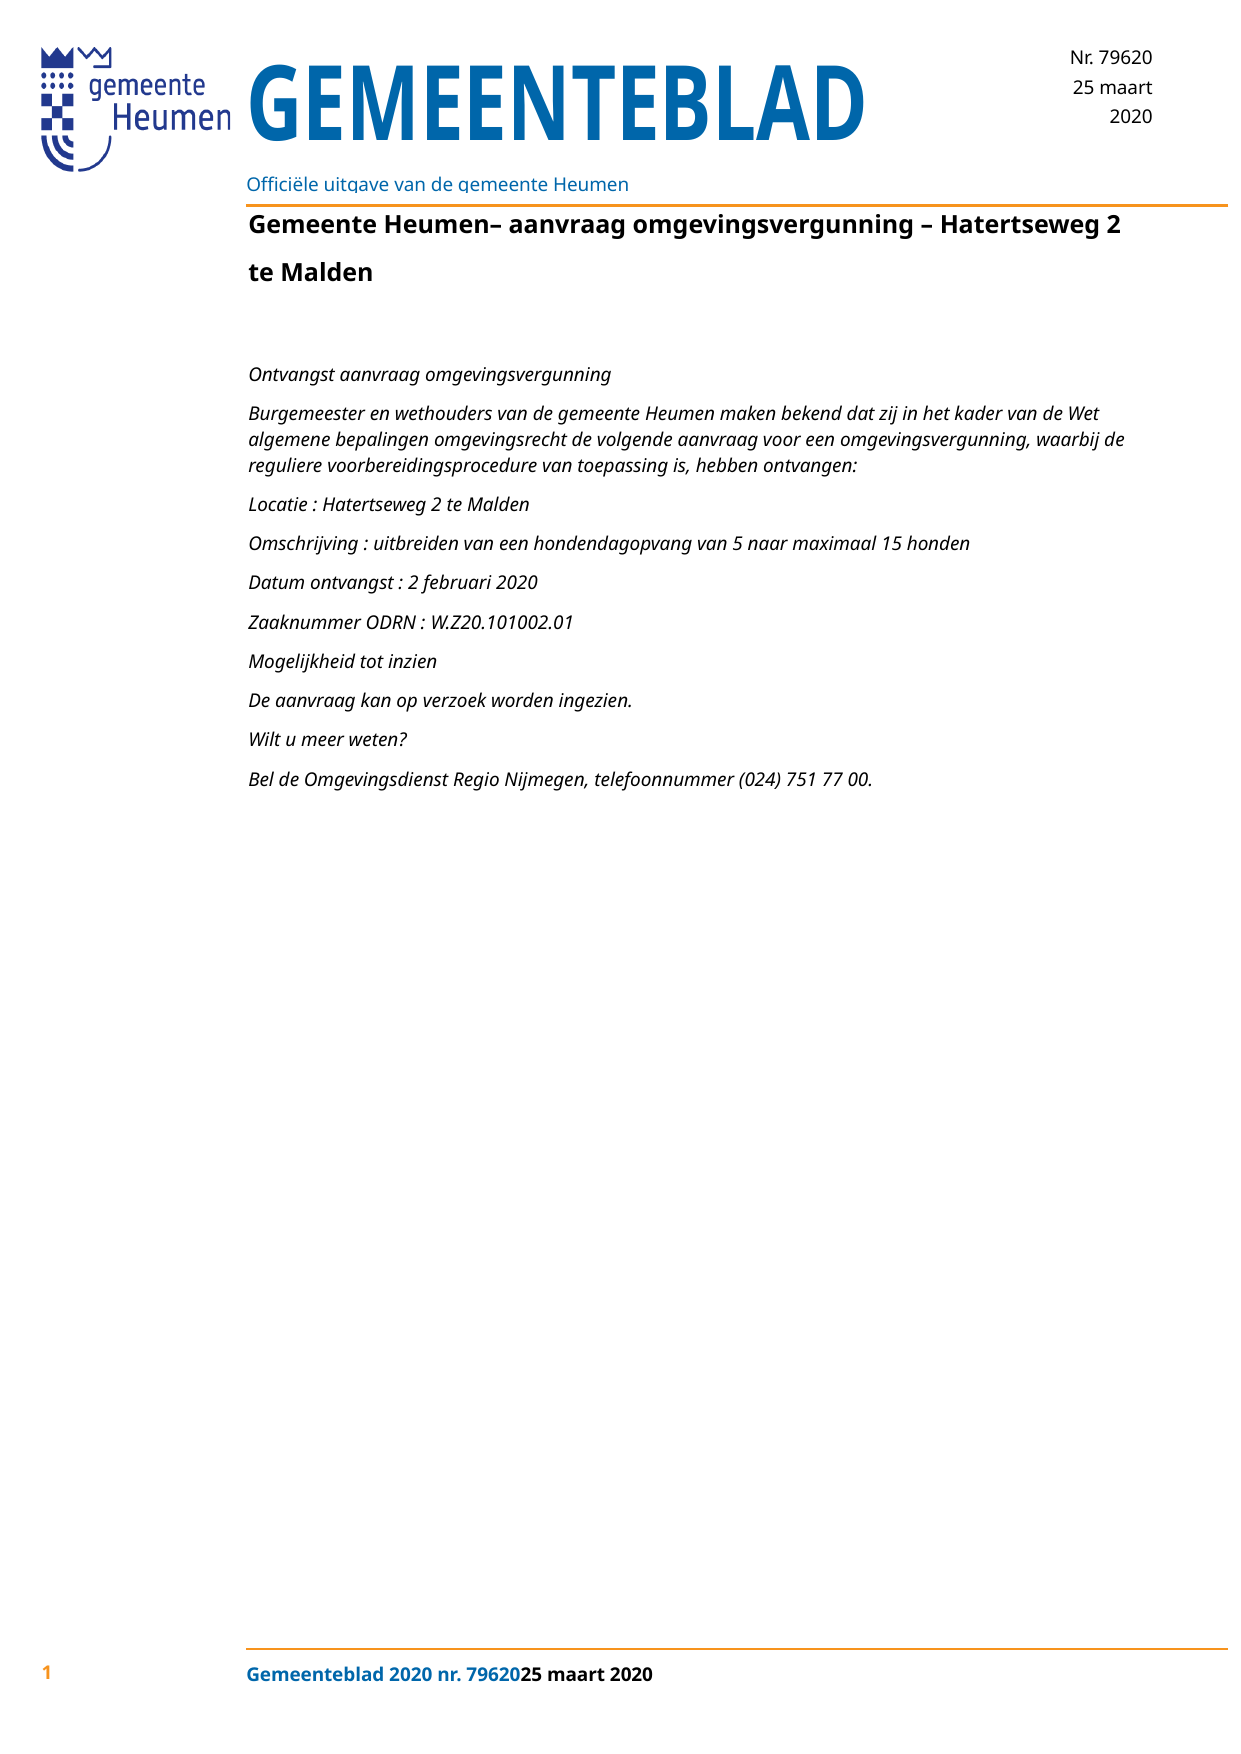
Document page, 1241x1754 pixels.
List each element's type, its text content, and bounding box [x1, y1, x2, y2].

text Omschrijving : uitbreiden van een hondendagopvang van 5 naar maximaal 15 honden [248, 530, 1152, 556]
text De aanvraag kan op verzoek worden ingezien. [248, 687, 1152, 713]
picture [41, 47, 231, 172]
text Zaaknummer ODRN : W.Z20.101002.01 [248, 609, 1152, 634]
text Datum ontvangst : 2 februari 2020 [248, 569, 1152, 595]
text Ontvangst aanvraag omgevingsvergunning [248, 361, 1152, 387]
text Locatie : Hatertseweg 2 te Malden [248, 491, 1152, 517]
text Wilt u meer weten? [248, 727, 1152, 752]
text Gemeente Heumen– aanvraag omgevingsvergunning – Hatertseweg 2 te Malden [248, 207, 1152, 288]
text Bel de Omgevingsdienst Regio Nijmegen, telefoonnummer (024) 751 77 00. [248, 766, 1152, 792]
text Mogelijkheid tot inzien [248, 648, 1152, 674]
text Burgemeester en wethouders van de gemeente Heumen maken bekend dat zij in het kader van de Wet algemene bepalingen omgevingsrecht de volgende aanvraag voor een omgevingsvergunning, waarbij de reguliere voorbereidingsprocedure van toepassing is, hebben ontvangen: [248, 400, 1152, 477]
